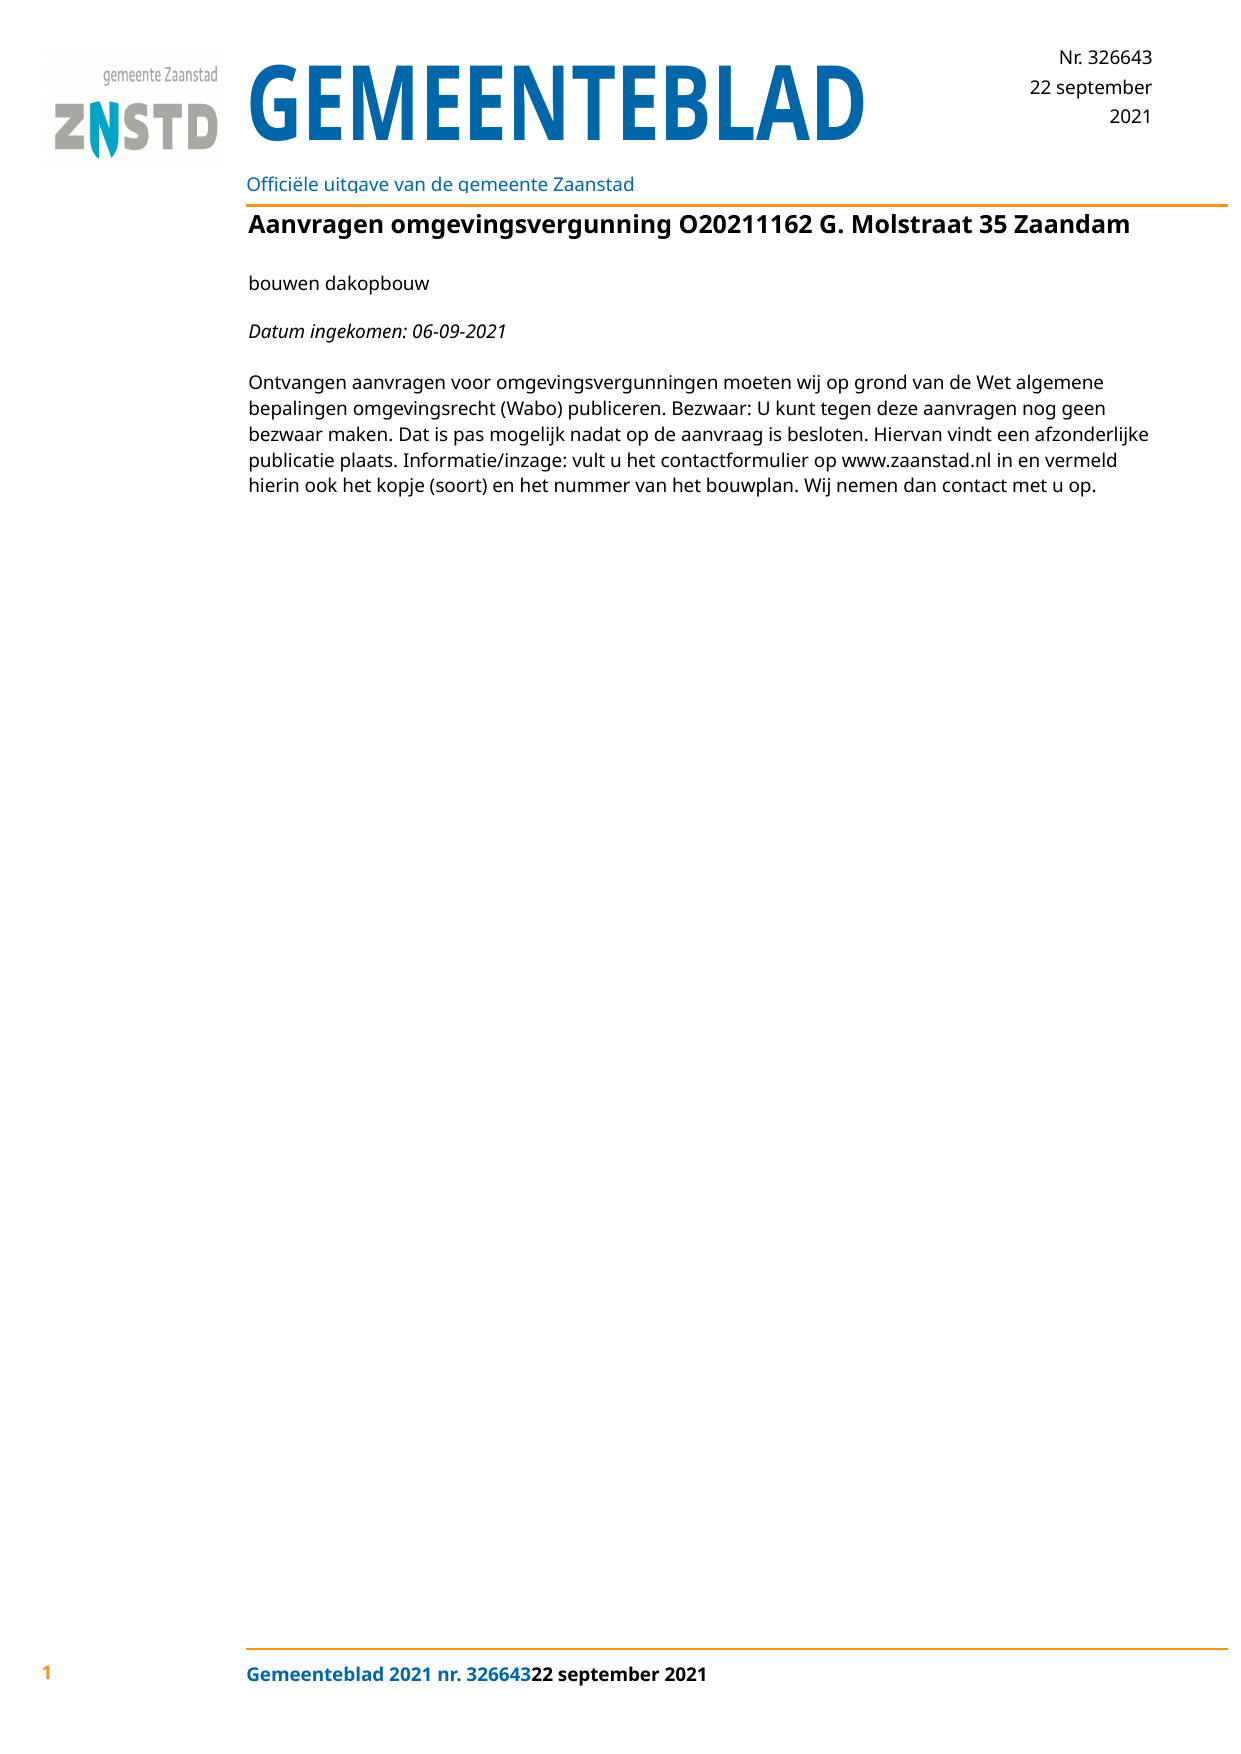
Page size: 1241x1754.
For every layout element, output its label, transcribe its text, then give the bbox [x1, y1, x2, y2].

text bouwen dakopbouw [248, 270, 1152, 296]
text Datum ingekomen: 06-09-2021 [248, 318, 1152, 344]
text Ontvangen aanvragen voor omgevingsvergunningen moeten wij op grond van de Wet algemene bepalingen omgevingsrecht (Wabo) publiceren. Bezwaar: U kunt tegen deze aanvragen nog geen bezwaar maken. Dat is pas mogelijk nadat op de aanvraag is besloten. Hiervan vindt een afzonderlijke publicatie plaats. Informatie/inzage: vult u het contactformulier op www.zaanstad.nl in en vermeld hierin ook het kopje (soort) en het nummer van het bouwplan. Wij nemen dan contact met u op. [248, 369, 1152, 498]
picture [41, 47, 231, 172]
text Aanvragen omgevingsvergunning O20211162 G. Molstraat 35 Zaandam [248, 207, 1152, 241]
